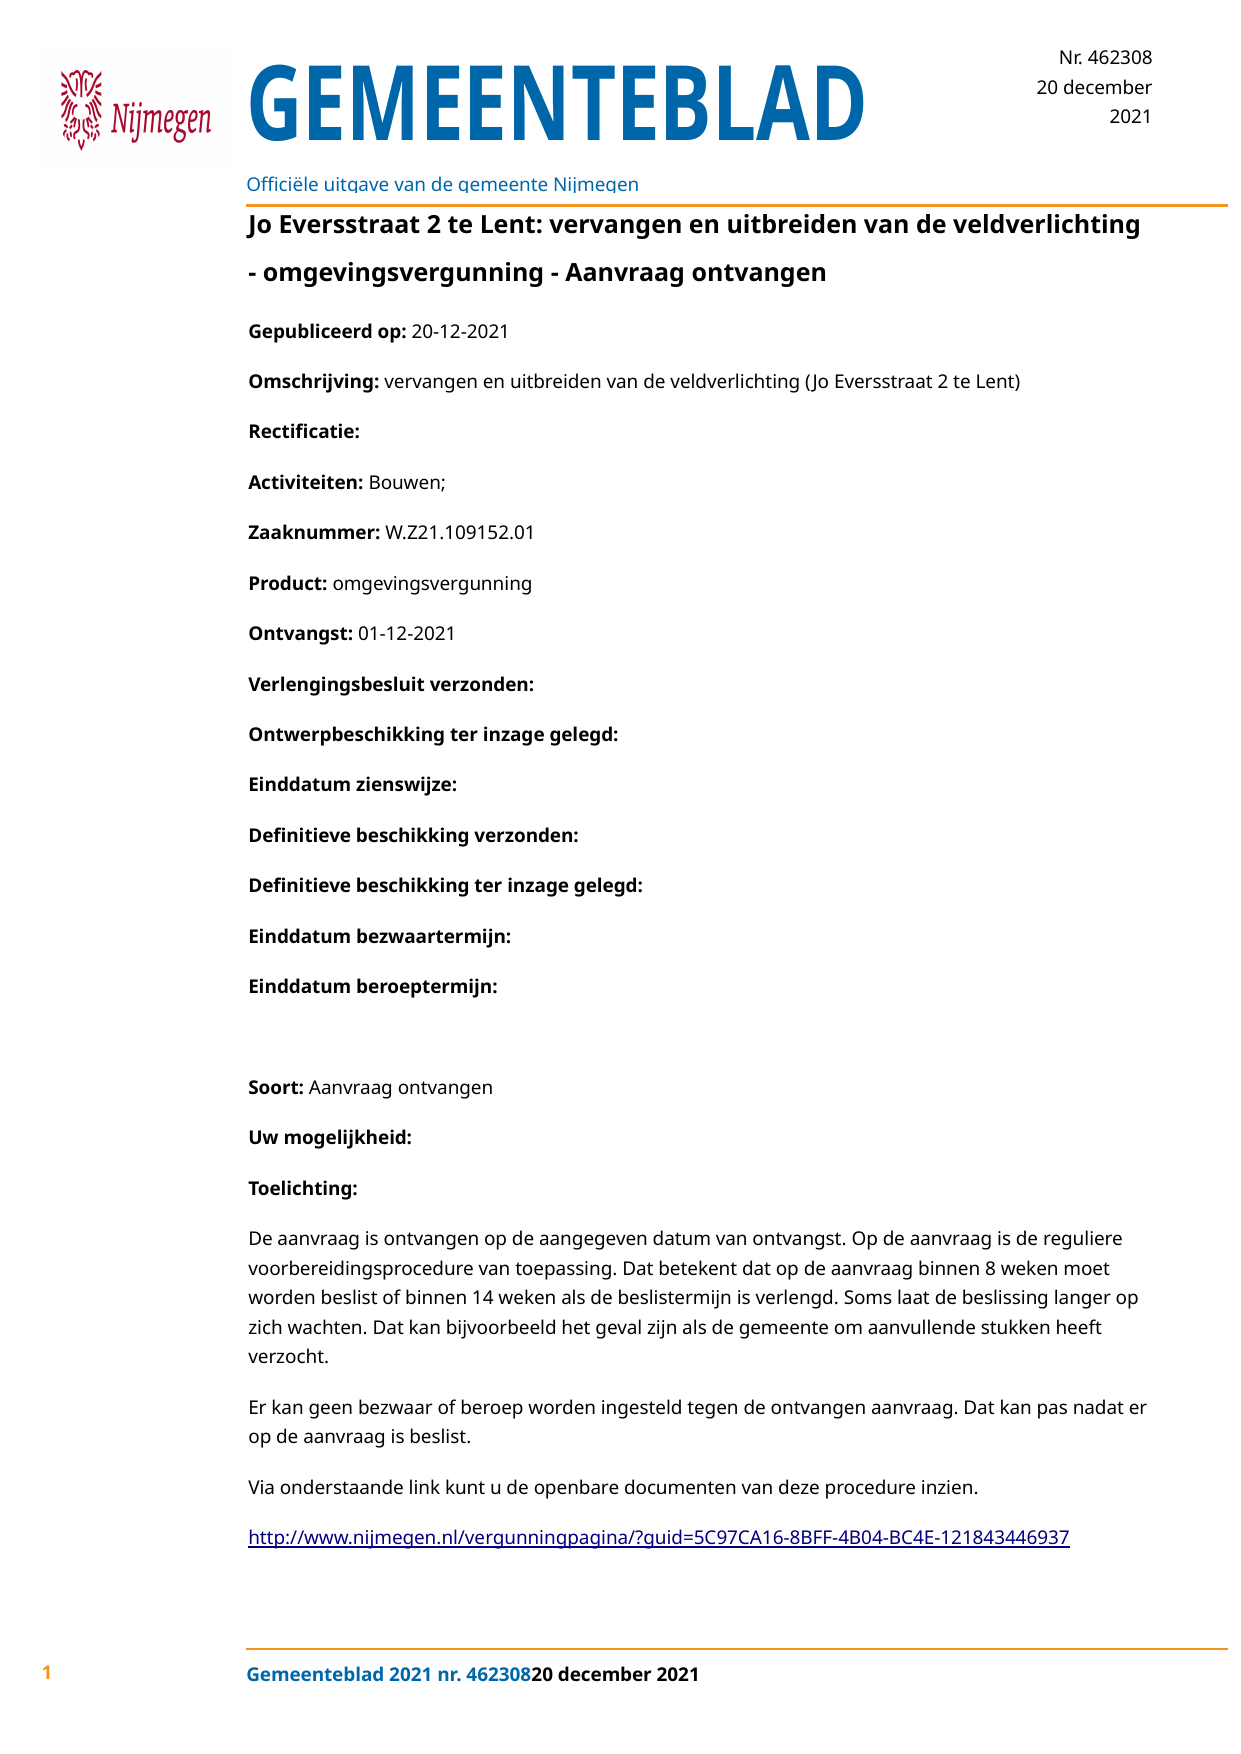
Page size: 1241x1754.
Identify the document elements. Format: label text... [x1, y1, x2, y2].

text Product: omgevingsvergunning [248, 570, 1152, 596]
text Via onderstaande link kunt u de openbare documenten van deze procedure inzien. [248, 1474, 1152, 1500]
text Toelichting: [248, 1175, 1152, 1201]
text Soort: Aanvraag ontvangen [248, 1074, 1152, 1100]
text http://www.nijmegen.nl/vergunningpagina/?guid=5C97CA16-8BFF-4B04-BC4E-121843446937 [248, 1524, 1152, 1550]
text Verlengingsbesluit verzonden: [248, 671, 1152, 697]
text Gepubliceerd op: 20-12-2021 [248, 318, 1152, 344]
text Einddatum zienswijze: [248, 772, 1152, 797]
text Definitieve beschikking ter inzage gelegd: [248, 872, 1152, 898]
text Jo Eversstraat 2 te Lent: vervangen en uitbreiden van de veldverlichting - omgevingsvergunning - Aanvraag ontvangen [248, 207, 1152, 288]
text Zaaknummer: W.Z21.109152.01 [248, 519, 1152, 545]
text Einddatum bezwaartermijn: [248, 923, 1152, 949]
text Uw mogelijkheid: [248, 1124, 1152, 1150]
text Einddatum beroeptermijn: [248, 973, 1152, 999]
text Rectificatie: [248, 419, 1152, 444]
text Ontwerpbeschikking ter inzage gelegd: [248, 721, 1152, 747]
text Ontvangst: 01-12-2021 [248, 620, 1152, 646]
text Definitieve beschikking verzonden: [248, 822, 1152, 848]
picture [41, 47, 231, 172]
text De aanvraag is ontvangen op de aangegeven datum van ontvangst. Op de aanvraag is de reguliere voorbereidingsprocedure van toepassing. Dat betekent dat op de aanvraag binnen 8 weken moet worden beslist of binnen 14 weken als de beslistermijn is verlengd. Soms laat de beslissing langer op zich wachten. Dat kan bijvoorbeeld het geval zijn als de gemeente om aanvullende stukken heeft verzocht. [248, 1225, 1152, 1369]
text Omschrijving: vervangen en uitbreiden van de veldverlichting (Jo Eversstraat 2 te Lent) [248, 368, 1152, 394]
text Er kan geen bezwaar of beroep worden ingesteld tegen de ontvangen aanvraag. Dat kan pas nadat er op de aanvraag is beslist. [248, 1394, 1152, 1449]
text Activiteiten: Bouwen; [248, 469, 1152, 495]
